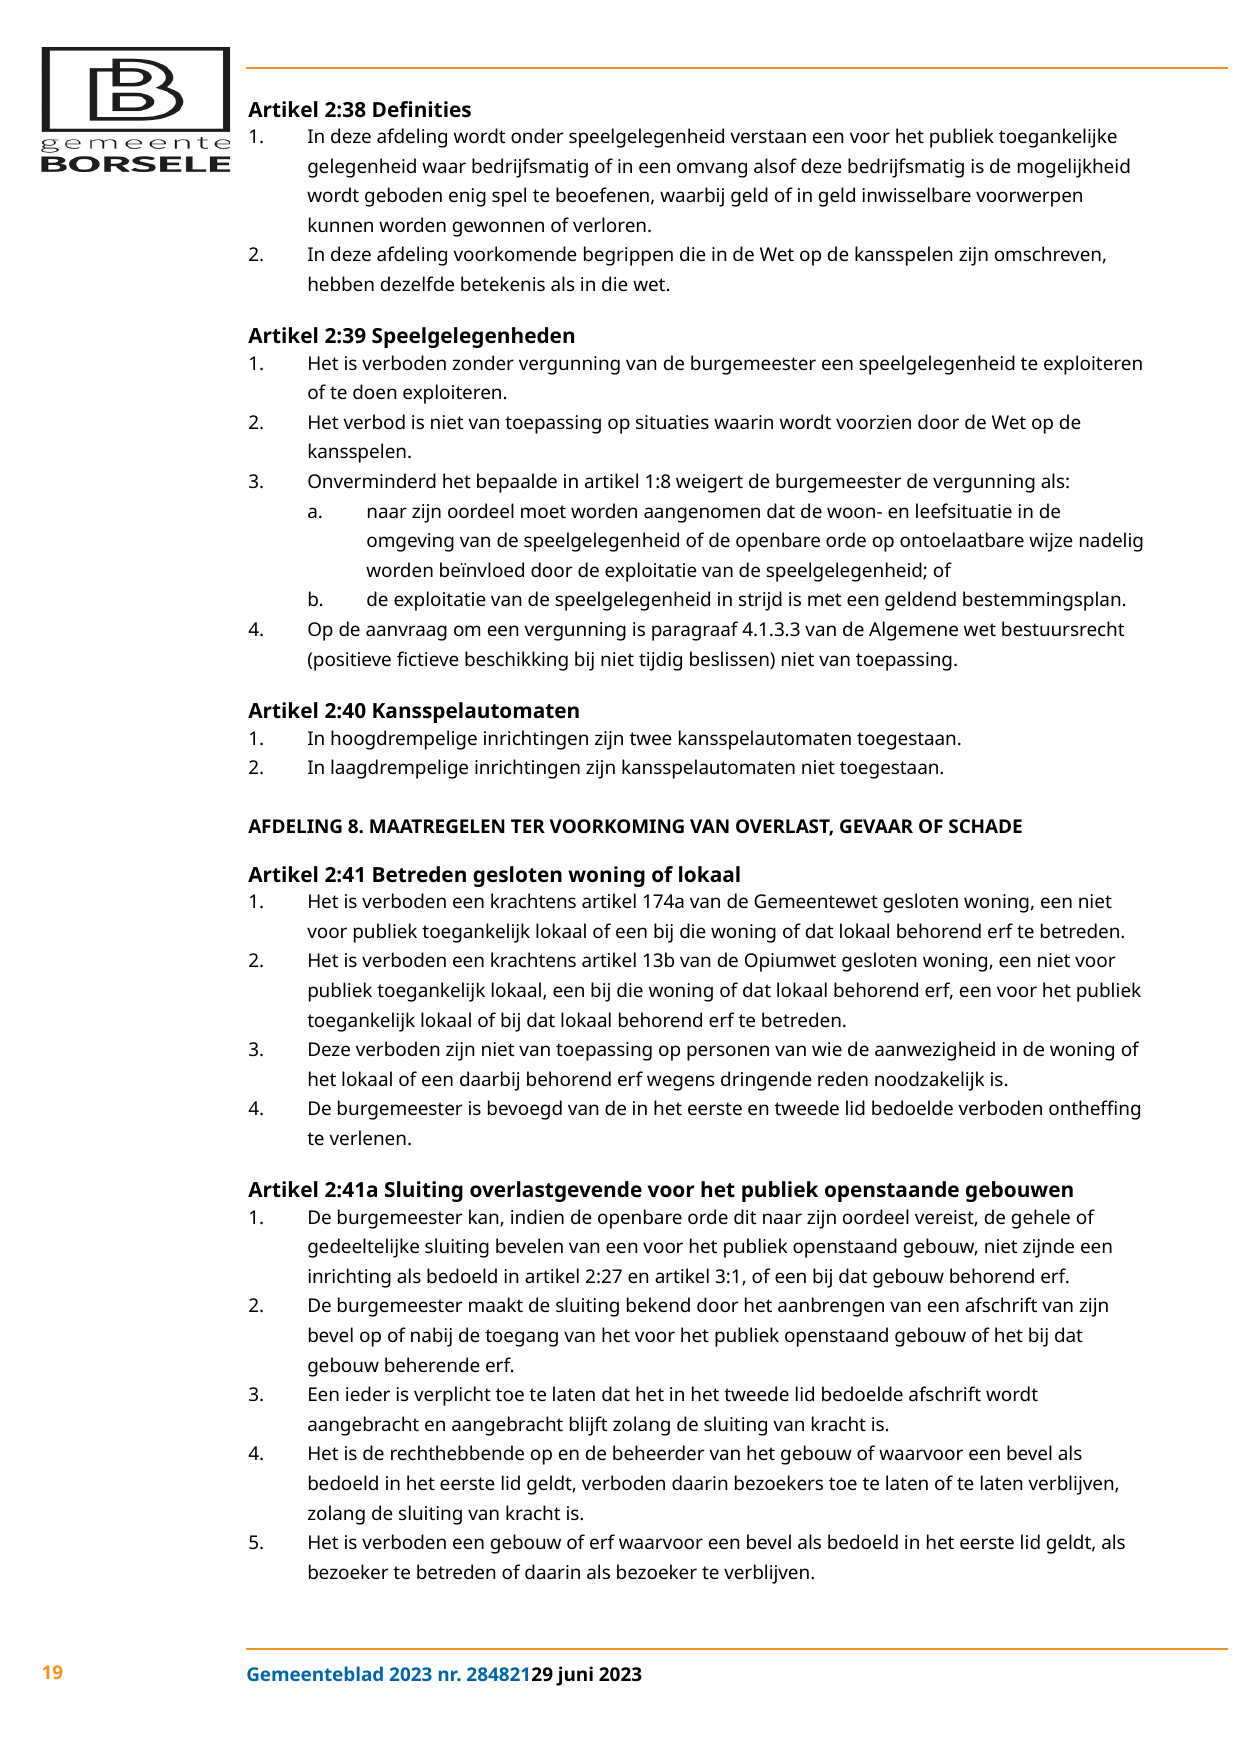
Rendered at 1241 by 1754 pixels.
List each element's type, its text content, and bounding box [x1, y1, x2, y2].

text Artikel 2:41a Sluiting overlastgevende voor het publiek openstaande gebouwen [248, 1176, 1152, 1204]
list Het is verboden zonder vergunning van de burgemeester een speelgelegenheid te exploiteren of te doen exploiteren. [248, 350, 1152, 405]
list Een ieder is verplicht toe te laten dat het in het tweede lid bedoelde afschrift wordt aangebracht en aangebracht blijft zolang de sluiting van kracht is. [248, 1381, 1152, 1437]
list In laagdrempelige inrichtingen zijn kansspelautomaten niet toegestaan. [248, 754, 1152, 780]
text Artikel 2:38 Definities [248, 95, 1152, 123]
list De burgemeester is bevoegd van de in het eerste en tweede lid bedoelde verboden ontheffing te verlenen. [248, 1096, 1152, 1151]
list Onverminderd het bepaalde in artikel 1:8 weigert de burgemeester de vergunning als: [248, 468, 1152, 494]
list Het is verboden een gebouw of erf waarvoor een bevel als bedoeld in het eerste lid geldt, als bezoeker te betreden of daarin als bezoeker te verblijven. [248, 1529, 1152, 1585]
list Het verbod is niet van toepassing op situaties waarin wordt voorzien door de Wet op de kansspelen. [248, 409, 1152, 464]
list de exploitatie van de speelgelegenheid in strijd is met een geldend bestemmingsplan. [307, 587, 1152, 612]
text AFDELING 8. MAATREGELEN TER VOORKOMING VAN OVERLAST, GEVAAR OF SCHADE [248, 813, 1152, 839]
list In deze afdeling wordt onder speelgelegenheid verstaan een voor het publiek toegankelijke gelegenheid waar bedrijfsmatig of in een omvang alsof deze bedrijfsmatig is de mogelijkheid wordt geboden enig spel te beoefenen, waarbij geld of in geld inwisselbare voorwerpen kunnen worden gewonnen of verloren. [248, 123, 1152, 238]
list Het is verboden een krachtens artikel 13b van de Opiumwet gesloten woning, een niet voor publiek toegankelijk lokaal, een bij die woning of dat lokaal behorend erf, een voor het publiek toegankelijk lokaal of bij dat lokaal behorend erf te betreden. [248, 948, 1152, 1032]
picture [41, 47, 231, 172]
list Op de aanvraag om een vergunning is paragraaf 4.1.3.3 van de Algemene wet bestuursrecht (positieve fictieve beschikking bij niet tijdig beslissen) niet van toepassing. [248, 616, 1152, 672]
list Deze verboden zijn niet van toepassing op personen van wie de aanwezigheid in de woning of het lokaal of een daarbij behorend erf wegens dringende reden noodzakelijk is. [248, 1036, 1152, 1092]
list In hoogdrempelige inrichtingen zijn twee kansspelautomaten toegestaan. [248, 725, 1152, 750]
list Het is de rechthebbende op en de beheerder van het gebouw of waarvoor een bevel als bedoeld in het eerste lid geldt, verboden daarin bezoekers toe te laten of te laten verblijven, zolang de sluiting van kracht is. [248, 1441, 1152, 1526]
list Het is verboden een krachtens artikel 174a van de Gemeentewet gesloten woning, een niet voor publiek toegankelijk lokaal of een bij die woning of dat lokaal behorend erf te betreden. [248, 888, 1152, 944]
list In deze afdeling voorkomende begrippen die in de Wet op de kansspelen zijn omschreven, hebben dezelfde betekenis als in die wet. [248, 242, 1152, 297]
list De burgemeester maakt de sluiting bekend door het aanbrengen van een afschrift van zijn bevel op of nabij de toegang van het voor het publiek openstaand gebouw of het bij dat gebouw beherende erf. [248, 1293, 1152, 1378]
text Artikel 2:40 Kansspelautomaten [248, 696, 1152, 725]
text Artikel 2:39 Speelgelegenheden [248, 322, 1152, 350]
list De burgemeester kan, indien de openbare orde dit naar zijn oordeel vereist, de gehele of gedeeltelijke sluiting bevelen van een voor het publiek openstaand gebouw, niet zijnde een inrichting als bedoeld in artikel 2:27 en artikel 3:1, of een bij dat gebouw behorend erf. [248, 1204, 1152, 1289]
text Artikel 2:41 Betreden gesloten woning of lokaal [248, 860, 1152, 888]
list naar zijn oordeel moet worden aangenomen dat de woon- en leefsituatie in de omgeving van de speelgelegenheid of de openbare orde op ontoelaatbare wijze nadelig worden beïnvloed door de exploitatie van de speelgelegenheid; of [307, 498, 1152, 583]
